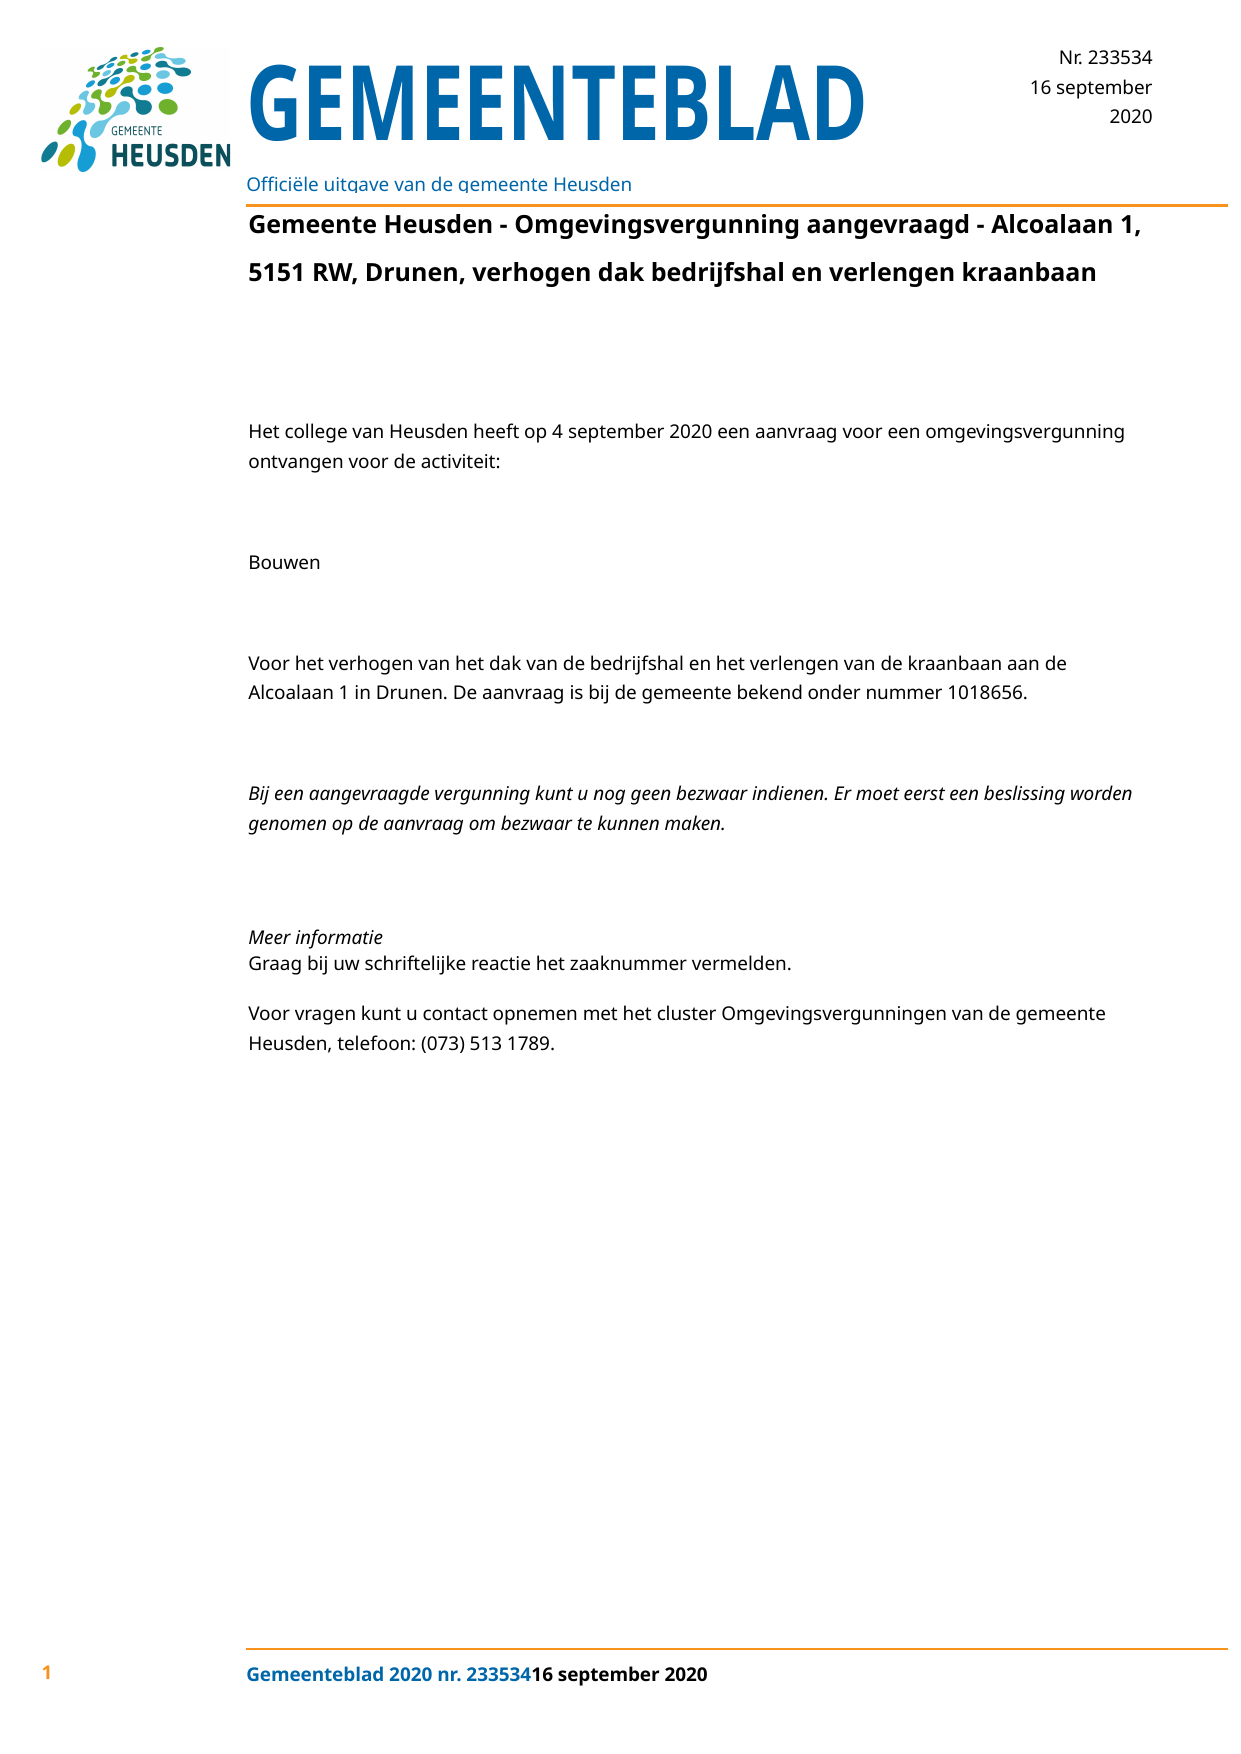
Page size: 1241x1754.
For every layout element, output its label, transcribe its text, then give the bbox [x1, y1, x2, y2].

text Bij een aangevraagde vergunning kunt u nog geen bezwaar indienen. Er moet eerst een beslissing worden genomen op de aanvraag om bezwaar te kunnen maken. [248, 780, 1152, 836]
text Voor het verhogen van het dak van de bedrijfshal en het verlengen van de kraanbaan aan de Alcoalaan 1 in Drunen. De aanvraag is bij de gemeente bekend onder nummer 1018656. [248, 650, 1152, 705]
picture [41, 47, 231, 172]
text Graag bij uw schriftelijke reactie het zaaknummer vermelden. [248, 950, 1152, 976]
text Het college van Heusden heeft op 4 september 2020 een aanvraag voor een omgevingsvergunning ontvangen voor de activiteit: [248, 419, 1152, 474]
text Voor vragen kunt u contact opnemen met het cluster Omgevingsvergunningen van de gemeente Heusden, telefoon: (073) 513 1789. [248, 1001, 1152, 1056]
text Gemeente Heusden - Omgevingsvergunning aangevraagd - Alcoalaan 1, 5151 RW, Drunen, verhogen dak bedrijfshal en verlengen kraanbaan [248, 207, 1152, 288]
text Bouwen [248, 549, 1152, 575]
text Meer informatie [248, 924, 1152, 950]
